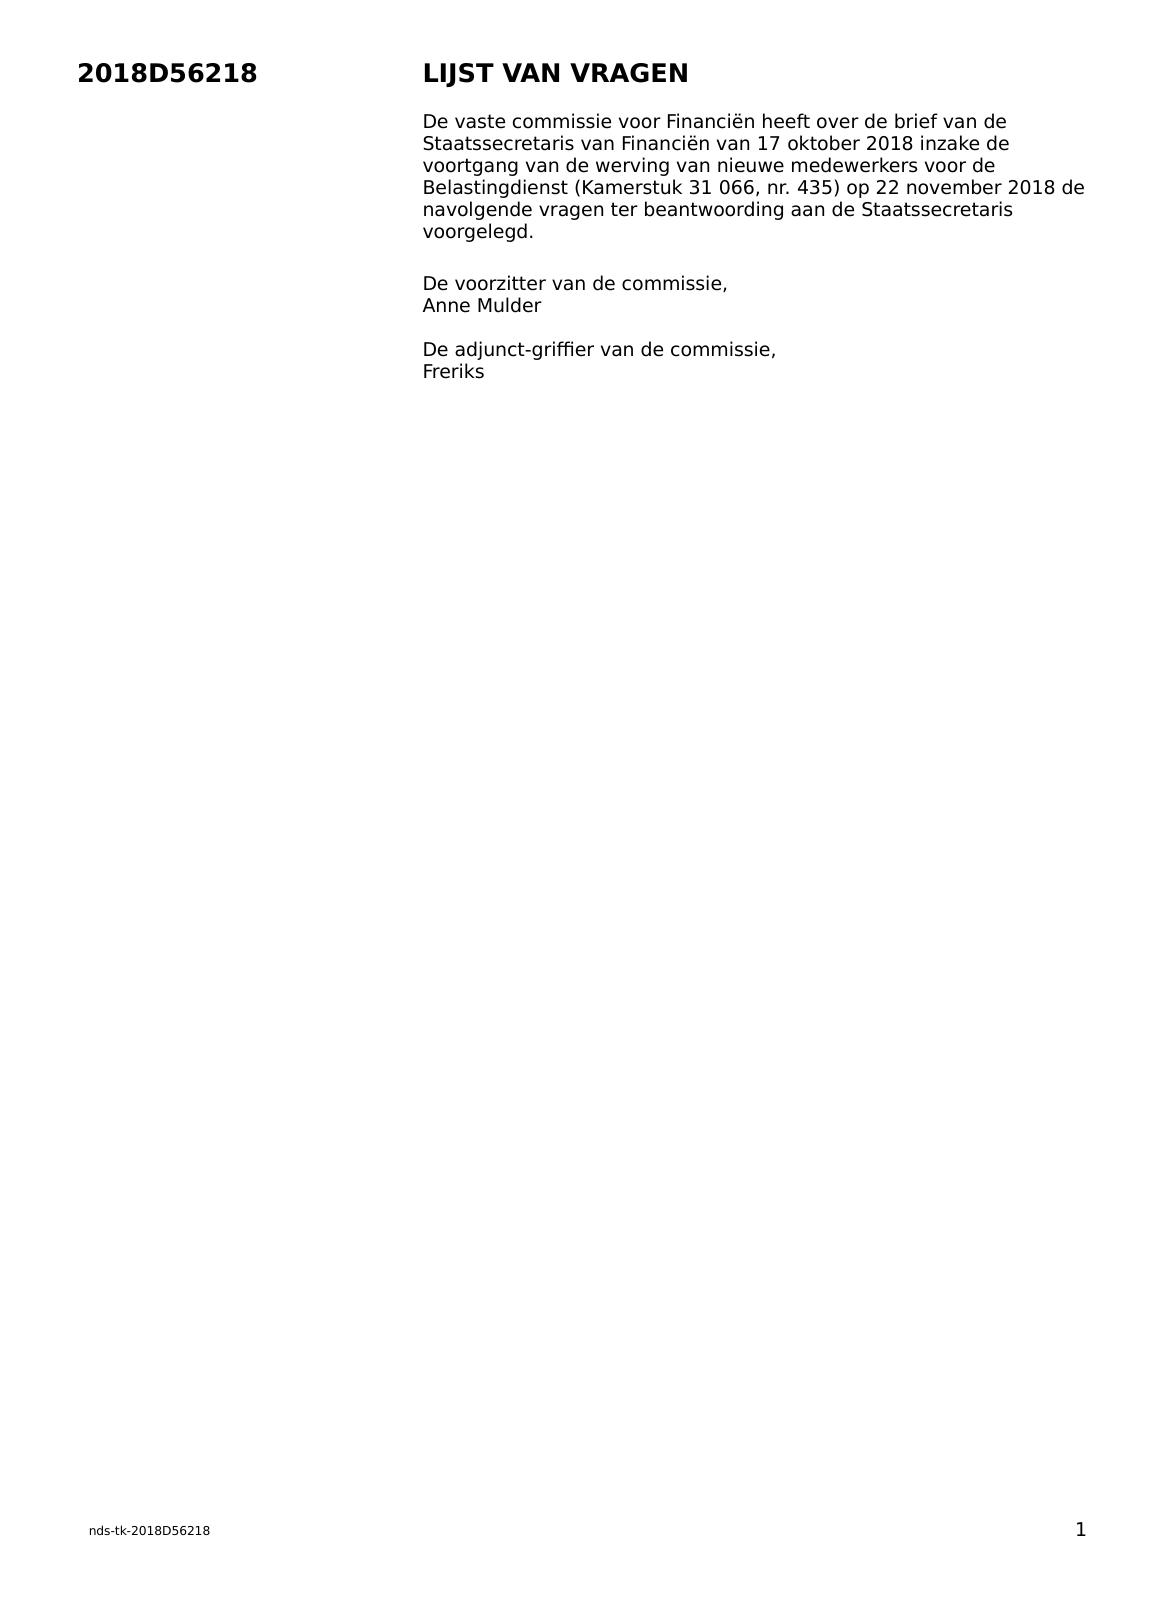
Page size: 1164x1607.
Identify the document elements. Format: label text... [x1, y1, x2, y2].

text De vaste commissie voor Financiën heeft over de brief van de Staatssecretaris van Financiën van 17 oktober 2018 inzake de voortgang van de werving van nieuwe medewerkers voor de Belastingdienst (Kamerstuk 31 066, nr. 435) op 22 november 2018 de navolgende vragen ter beantwoording aan de Staatssecretaris voorgelegd. [422, 111, 1087, 243]
text nds-tk-2018D56218 [88, 1524, 323, 1538]
text De voorzitter van de commissie, Anne Mulder [422, 273, 1087, 317]
text De adjunct-griffier van de commissie, Freriks [422, 339, 1087, 383]
text 2018D56218 LIJST VAN VRAGEN [77, 59, 1087, 89]
